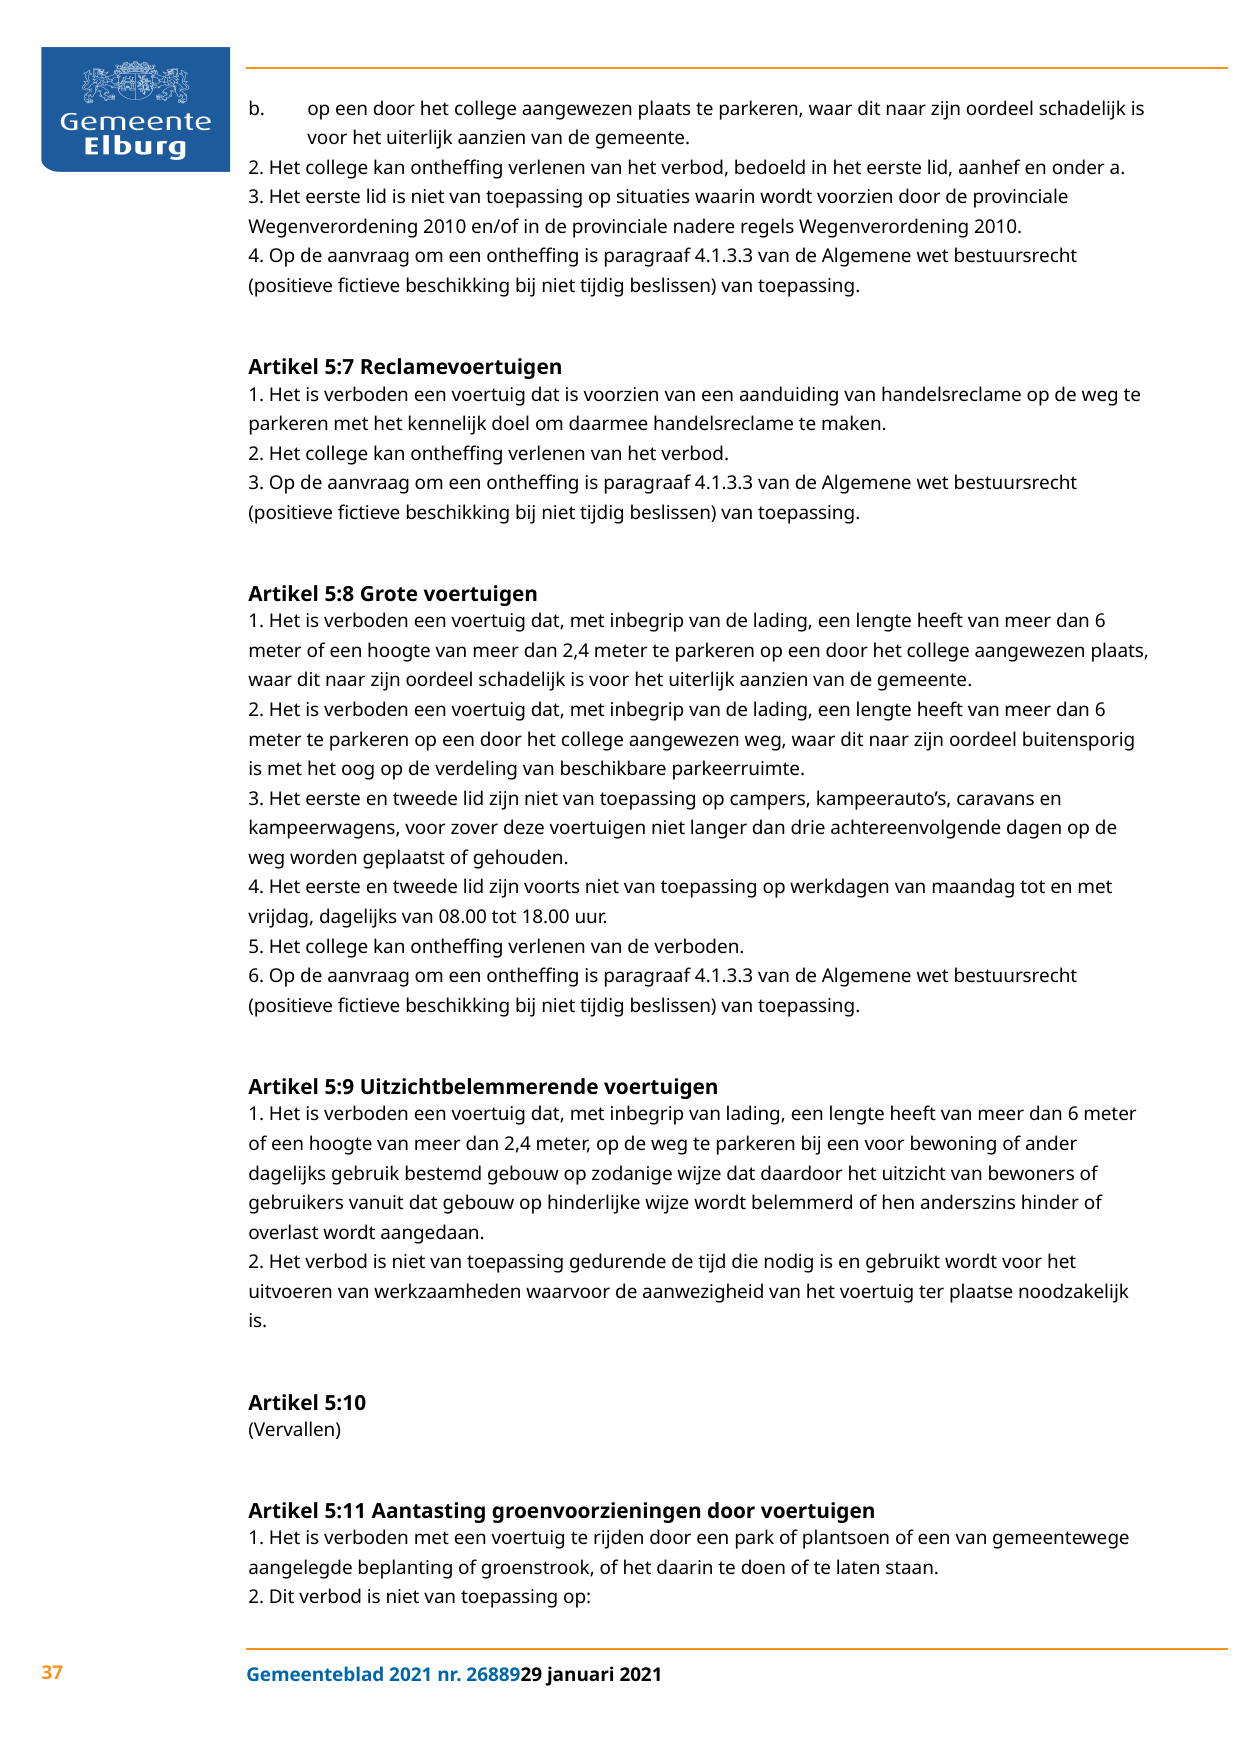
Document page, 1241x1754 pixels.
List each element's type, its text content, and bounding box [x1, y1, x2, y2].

picture [41, 47, 231, 172]
text 3. Het eerste en tweede lid zijn niet van toepassing op campers, kampeerauto’s, caravans en kampeerwagens, voor zover deze voertuigen niet langer dan drie achtereenvolgende dagen op de weg worden geplaatst of gehouden. [248, 785, 1152, 870]
text 5. Het college kan ontheffing verlenen van de verboden. [248, 933, 1152, 959]
text Artikel 5:9 Uitzichtbelemmerende voertuigen [248, 1072, 1152, 1101]
text 6. Op de aanvraag om een ontheffing is paragraaf 4.1.3.3 van de Algemene wet bestuursrecht (positieve fictieve beschikking bij niet tijdig beslissen) van toepassing. [248, 962, 1152, 1018]
text Artikel 5:11 Aantasting groenvoorzieningen door voertuigen [248, 1496, 1152, 1524]
text 1. Het is verboden met een voertuig te rijden door een park of plantsoen of een van gemeentewege aangelegde beplanting of groenstrook, of het daarin te doen of te laten staan. [248, 1524, 1152, 1580]
text 2. Het college kan ontheffing verlenen van het verbod, bedoeld in het eerste lid, aanhef en onder a. [248, 154, 1152, 180]
list op een door het college aangewezen plaats te parkeren, waar dit naar zijn oordeel schadelijk is voor het uiterlijk aanzien van de gemeente. [248, 95, 1152, 150]
text Artikel 5:8 Grote voertuigen [248, 579, 1152, 607]
text 2. Het college kan ontheffing verlenen van het verbod. [248, 440, 1152, 466]
text (Vervallen) [248, 1416, 1152, 1442]
text 4. Het eerste en tweede lid zijn voorts niet van toepassing op werkdagen van maandag tot en met vrijdag, dagelijks van 08.00 tot 18.00 uur. [248, 874, 1152, 929]
text 1. Het is verboden een voertuig dat, met inbegrip van lading, een lengte heeft van meer dan 6 meter of een hoogte van meer dan 2,4 meter, op de weg te parkeren bij een voor bewoning of ander dagelijks gebruik bestemd gebouw op zodanige wijze dat daardoor het uitzicht van bewoners of gebruikers vanuit dat gebouw op hinderlijke wijze wordt belemmerd of hen anderszins hinder of overlast wordt aangedaan. [248, 1101, 1152, 1244]
text 3. Het eerste lid is niet van toepassing op situaties waarin wordt voorzien door de provinciale Wegenverordening 2010 en/of in de provinciale nadere regels Wegenverordening 2010. [248, 183, 1152, 239]
text Artikel 5:7 Reclamevoertuigen [248, 352, 1152, 381]
text 1. Het is verboden een voertuig dat is voorzien van een aanduiding van handelsreclame op de weg te parkeren met het kennelijk doel om daarmee handelsreclame te maken. [248, 381, 1152, 436]
text 2. Dit verbod is niet van toepassing op: [248, 1584, 1152, 1609]
text 2. Het is verboden een voertuig dat, met inbegrip van de lading, een lengte heeft van meer dan 6 meter te parkeren op een door het college aangewezen weg, waar dit naar zijn oordeel buitensporig is met het oog op de verdeling van beschikbare parkeerruimte. [248, 696, 1152, 781]
text Artikel 5:10 [248, 1388, 1152, 1416]
text 3. Op de aanvraag om een ontheffing is paragraaf 4.1.3.3 van de Algemene wet bestuursrecht (positieve fictieve beschikking bij niet tijdig beslissen) van toepassing. [248, 469, 1152, 525]
text 1. Het is verboden een voertuig dat, met inbegrip van de lading, een lengte heeft van meer dan 6 meter of een hoogte van meer dan 2,4 meter te parkeren op een door het college aangewezen plaats, waar dit naar zijn oordeel schadelijk is voor het uiterlijk aanzien van de gemeente. [248, 607, 1152, 692]
text 4. Op de aanvraag om een ontheffing is paragraaf 4.1.3.3 van de Algemene wet bestuursrecht (positieve fictieve beschikking bij niet tijdig beslissen) van toepassing. [248, 243, 1152, 298]
text 2. Het verbod is niet van toepassing gedurende de tijd die nodig is en gebruikt wordt voor het uitvoeren van werkzaamheden waarvoor de aanwezigheid van het voertuig ter plaatse noodzakelijk is. [248, 1248, 1152, 1333]
